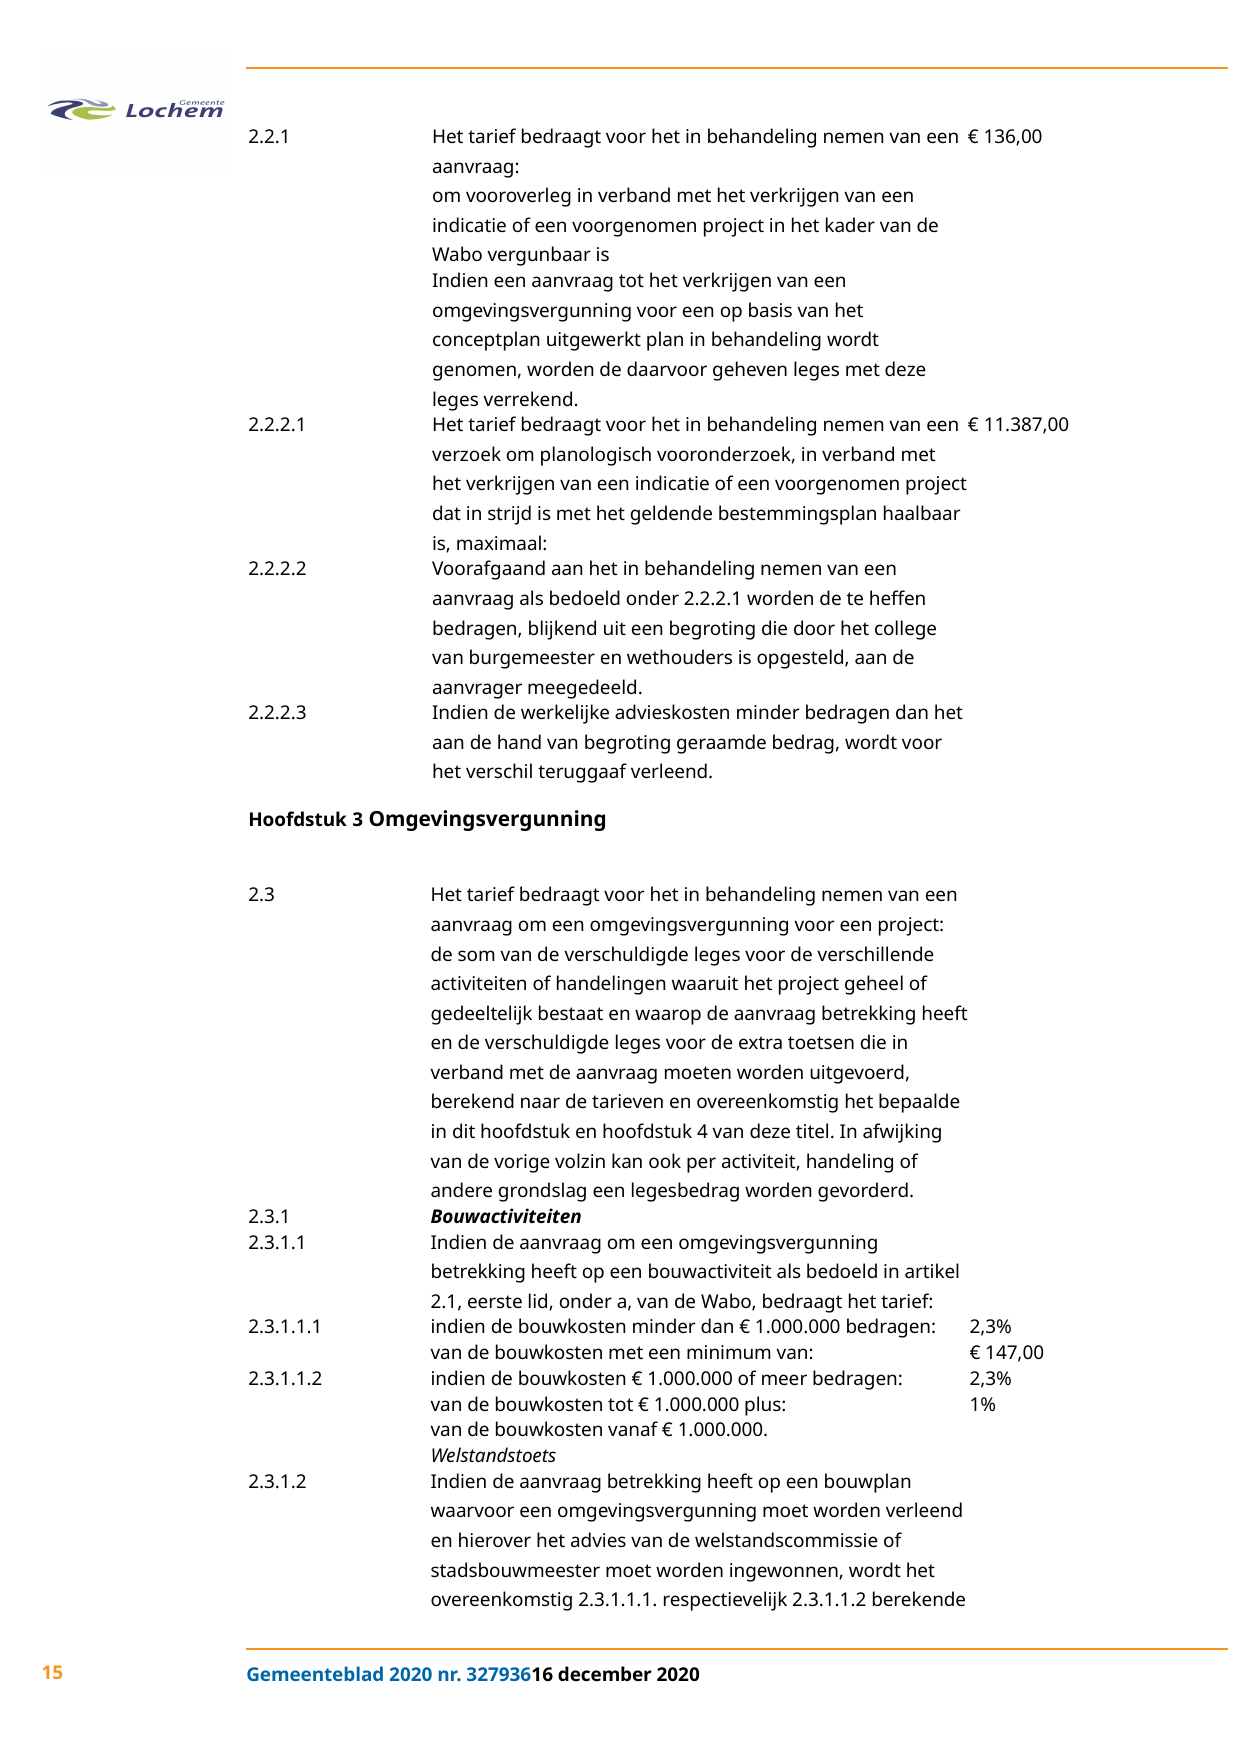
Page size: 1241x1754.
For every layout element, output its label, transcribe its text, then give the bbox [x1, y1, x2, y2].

table_header [969, 882, 1152, 1203]
picture [41, 47, 231, 172]
table_header Het tarief bedraagt voor het in behandeling nemen van een aanvraag om een omgevingsvergunning voor een project: de som van de verschuldigde leges voor de verschillende activiteiten of handelingen waaruit het project geheel of gedeeltelijk bestaat en waarop de aanvraag betrekking heeft en de verschuldigde leges voor de extra toetsen die in verband met de aanvraag moeten worden uitgevoerd, berekend naar de tarieven en overeenkomstig het bepaalde in dit hoofdstuk en hoofdstuk 4 van deze titel. In afwijking van de vorige volzin kan ook per activiteit, handeling of andere grondslag een legesbedrag worden gevorderd. [430, 882, 969, 1203]
table_cell [969, 1468, 1152, 1612]
table_cell [248, 1443, 430, 1468]
table_cell [969, 1203, 1152, 1229]
table_cell 2.3.1.1.1 [248, 1314, 430, 1339]
table_cell [248, 1340, 430, 1365]
table_cell 2.3.1.1.2 [248, 1365, 430, 1391]
table_header 2.2.1 [248, 123, 432, 267]
table_cell Het tarief bedraagt voor het in behandeling nemen van een verzoek om planologisch vooronderzoek, in verband met het verkrijgen van een indicatie of een voorgenomen project dat in strijd is met het geldende bestemmingsplan haalbaar is, maximaal: [432, 411, 968, 556]
table_cell indien de bouwkosten minder dan € 1.000.000 bedragen: [430, 1314, 969, 1339]
table_cell 2.3.1.1 [248, 1229, 430, 1314]
table_cell 2.3.1 [248, 1203, 430, 1229]
table_cell € 11.387,00 [968, 411, 1152, 556]
table_header 2.3 [248, 882, 430, 1203]
table_cell 2.2.2.1 [248, 411, 432, 556]
table_cell € 147,00 [969, 1340, 1152, 1365]
table_cell [968, 700, 1152, 784]
table_cell [969, 1417, 1152, 1442]
table_cell 2,3% [969, 1314, 1152, 1339]
table_cell [969, 1443, 1152, 1468]
table_cell [248, 1417, 430, 1442]
table_cell [248, 268, 432, 411]
table_cell indien de bouwkosten € 1.000.000 of meer bedragen: [430, 1365, 969, 1391]
table_cell Voorafgaand aan het in behandeling nemen van een aanvraag als bedoeld onder 2.2.2.1 worden de te heffen bedragen, blijkend uit een begroting die door het college van burgemeester en wethouders is opgesteld, aan de aanvrager meegedeeld. [432, 556, 968, 699]
table_cell Indien de werkelijke advieskosten minder bedragen dan het aan de hand van begroting geraamde bedrag, wordt voor het verschil teruggaaf verleend. [432, 700, 968, 784]
table_cell 2,3% [969, 1365, 1152, 1391]
table_cell Indien een aanvraag tot het verkrijgen van een omgevingsvergunning voor een op basis van het conceptplan uitgewerkt plan in behandeling wordt genomen, worden de daarvoor geheven leges met deze leges verrekend. [432, 268, 968, 411]
table_cell 2.2.2.3 [248, 700, 432, 784]
table_cell [968, 268, 1152, 411]
table_cell 2.2.2.2 [248, 556, 432, 699]
table_cell [968, 556, 1152, 699]
table_cell van de bouwkosten tot € 1.000.000 plus: [430, 1391, 969, 1417]
text Hoofdstuk 3 Omgevingsvergunning [248, 804, 1152, 832]
table_cell [248, 1391, 430, 1417]
table_header € 136,00 [968, 123, 1152, 267]
table_cell van de bouwkosten met een minimum van: [430, 1340, 969, 1365]
table_cell 2.3.1.2 [248, 1468, 430, 1612]
table_cell Indien de aanvraag betrekking heeft op een bouwplan waarvoor een omgevingsvergunning moet worden verleend en hierover het advies van de welstandscommissie of stadsbouwmeester moet worden ingewonnen, wordt het overeenkomstig 2.3.1.1.1. respectievelijk 2.3.1.1.2 berekende [430, 1468, 969, 1612]
table_header Het tarief bedraagt voor het in behandeling nemen van een aanvraag: om vooroverleg in verband met het verkrijgen van een indicatie of een voorgenomen project in het kader van de Wabo vergunbaar is [432, 123, 968, 267]
table_cell 1% [969, 1391, 1152, 1417]
table_cell van de bouwkosten vanaf € 1.000.000. [430, 1417, 969, 1442]
table_cell Indien de aanvraag om een omgevingsvergunning betrekking heeft op een bouwactiviteit als bedoeld in artikel 2.1, eerste lid, onder a, van de Wabo, bedraagt het tarief: [430, 1229, 969, 1314]
table_cell [969, 1229, 1152, 1314]
table_cell Bouwactiviteiten [430, 1203, 969, 1229]
table_cell Welstandstoets [430, 1443, 969, 1468]
